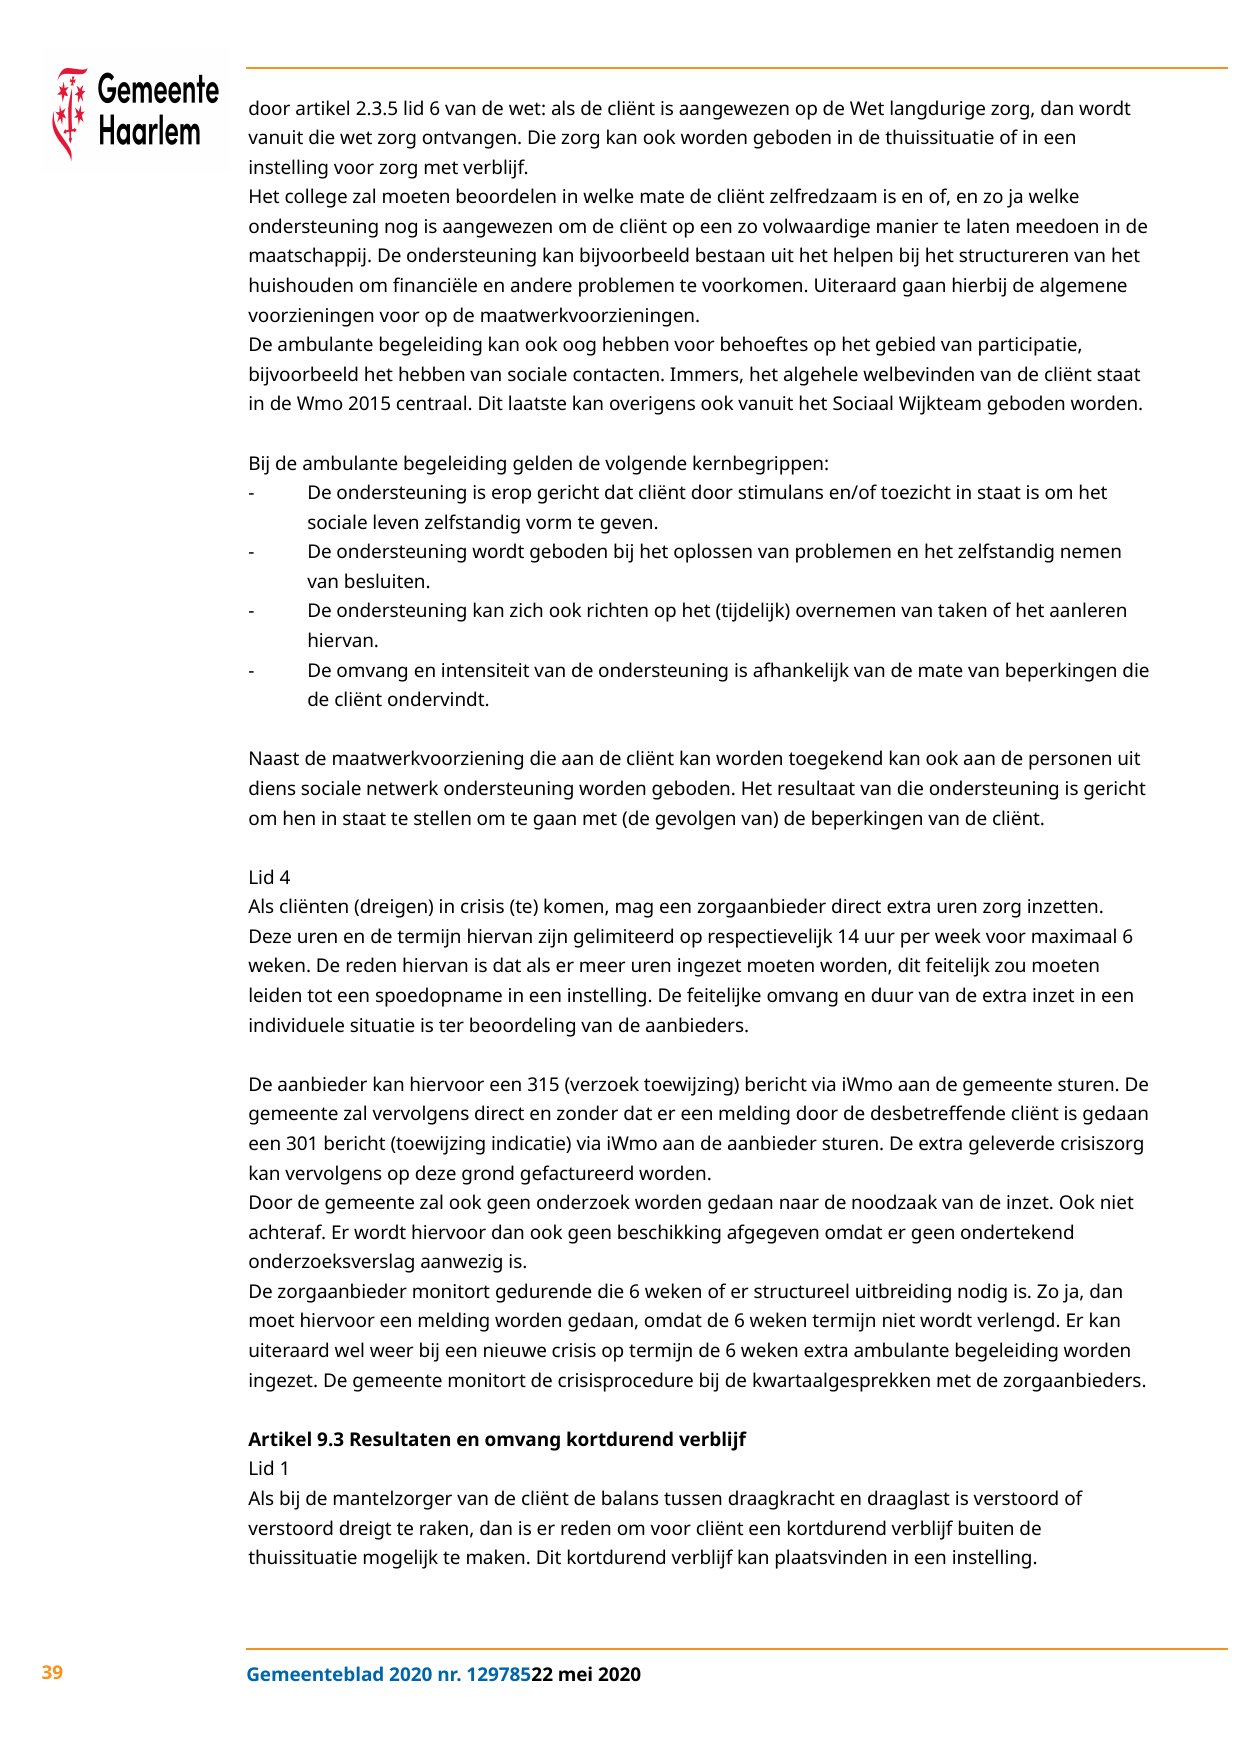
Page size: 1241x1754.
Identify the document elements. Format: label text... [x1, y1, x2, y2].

picture [41, 47, 231, 172]
list De ondersteuning wordt geboden bij het oplossen van problemen en het zelfstandig nemen van besluiten. [248, 538, 1152, 594]
list De ondersteuning kan zich ook richten op het (tijdelijk) overnemen van taken of het aanleren hiervan. [248, 598, 1152, 653]
list De omvang en intensiteit van de ondersteuning is afhankelijk van de mate van beperkingen die de cliënt ondervindt. [248, 657, 1152, 712]
text Lid 4 [248, 864, 1152, 890]
text Als cliënten (dreigen) in crisis (te) komen, mag een zorgaanbieder direct extra uren zorg inzetten. Deze uren en de termijn hiervan zijn gelimiteerd op respectievelijk 14 uur per week voor maximaal 6 weken. De reden hiervan is dat als er meer uren ingezet moeten worden, dit feitelijk zou moeten leiden tot een spoedopname in een instelling. De feitelijke omvang en duur van de extra inzet in een individuele situatie is ter beoordeling van de aanbieders. [248, 893, 1152, 1038]
text De zorgaanbieder monitort gedurende die 6 weken of er structureel uitbreiding nodig is. Zo ja, dan moet hiervoor een melding worden gedaan, omdat de 6 weken termijn niet wordt verlengd. Er kan uiteraard wel weer bij een nieuwe crisis op termijn de 6 weken extra ambulante begeleiding worden ingezet. De gemeente monitort de crisisprocedure bij de kwartaalgesprekken met de zorgaanbieders. [248, 1278, 1152, 1393]
text door artikel 2.3.5 lid 6 van de wet: als de cliënt is aangewezen op de Wet langdurige zorg, dan wordt vanuit die wet zorg ontvangen. Die zorg kan ook worden geboden in de thuissituatie of in een instelling voor zorg met verblijf. [248, 95, 1152, 180]
text De ambulante begeleiding kan ook oog hebben voor behoeftes op het gebied van participatie, bijvoorbeeld het hebben van sociale contacten. Immers, het algehele welbevinden van de cliënt staat in de Wmo 2015 centraal. Dit laatste kan overigens ook vanuit het Sociaal Wijkteam geboden worden. [248, 331, 1152, 416]
text Als bij de mantelzorger van de cliënt de balans tussen draagkracht en draaglast is verstoord of verstoord dreigt te raken, dan is er reden om voor cliënt een kortdurend verblijf buiten de thuissituatie mogelijk te maken. Dit kortdurend verblijf kan plaatsvinden in een instelling. [248, 1485, 1152, 1570]
text Bij de ambulante begeleiding gelden de volgende kernbegrippen: [248, 450, 1152, 476]
text Lid 1 [248, 1456, 1152, 1481]
text De aanbieder kan hiervoor een 315 (verzoek toewijzing) bericht via iWmo aan de gemeente sturen. De gemeente zal vervolgens direct en zonder dat er een melding door de desbetreffende cliënt is gedaan een 301 bericht (toewijzing indicatie) via iWmo aan de aanbieder sturen. De extra geleverde crisiszorg kan vervolgens op deze grond gefactureerd worden. [248, 1071, 1152, 1186]
list De ondersteuning is erop gericht dat cliënt door stimulans en/of toezicht in staat is om het sociale leven zelfstandig vorm te geven. [248, 479, 1152, 535]
text Artikel 9.3 Resultaten en omvang kortdurend verblijf [248, 1426, 1152, 1452]
text Door de gemeente zal ook geen onderzoek worden gedaan naar de noodzaak van de inzet. Ook niet achteraf. Er wordt hiervoor dan ook geen beschikking afgegeven omdat er geen ondertekend onderzoeksverslag aanwezig is. [248, 1189, 1152, 1274]
text Naast de maatwerkvoorziening die aan de cliënt kan worden toegekend kan ook aan de personen uit diens sociale netwerk ondersteuning worden geboden. Het resultaat van die ondersteuning is gericht om hen in staat te stellen om te gaan met (de gevolgen van) de beperkingen van de cliënt. [248, 746, 1152, 831]
text Het college zal moeten beoordelen in welke mate de cliënt zelfredzaam is en of, en zo ja welke ondersteuning nog is aangewezen om de cliënt op een zo volwaardige manier te laten meedoen in de maatschappij. De ondersteuning kan bijvoorbeeld bestaan uit het helpen bij het structureren van het huishouden om financiële en andere problemen te voorkomen. Uiteraard gaan hierbij de algemene voorzieningen voor op de maatwerkvoorzieningen. [248, 183, 1152, 328]
